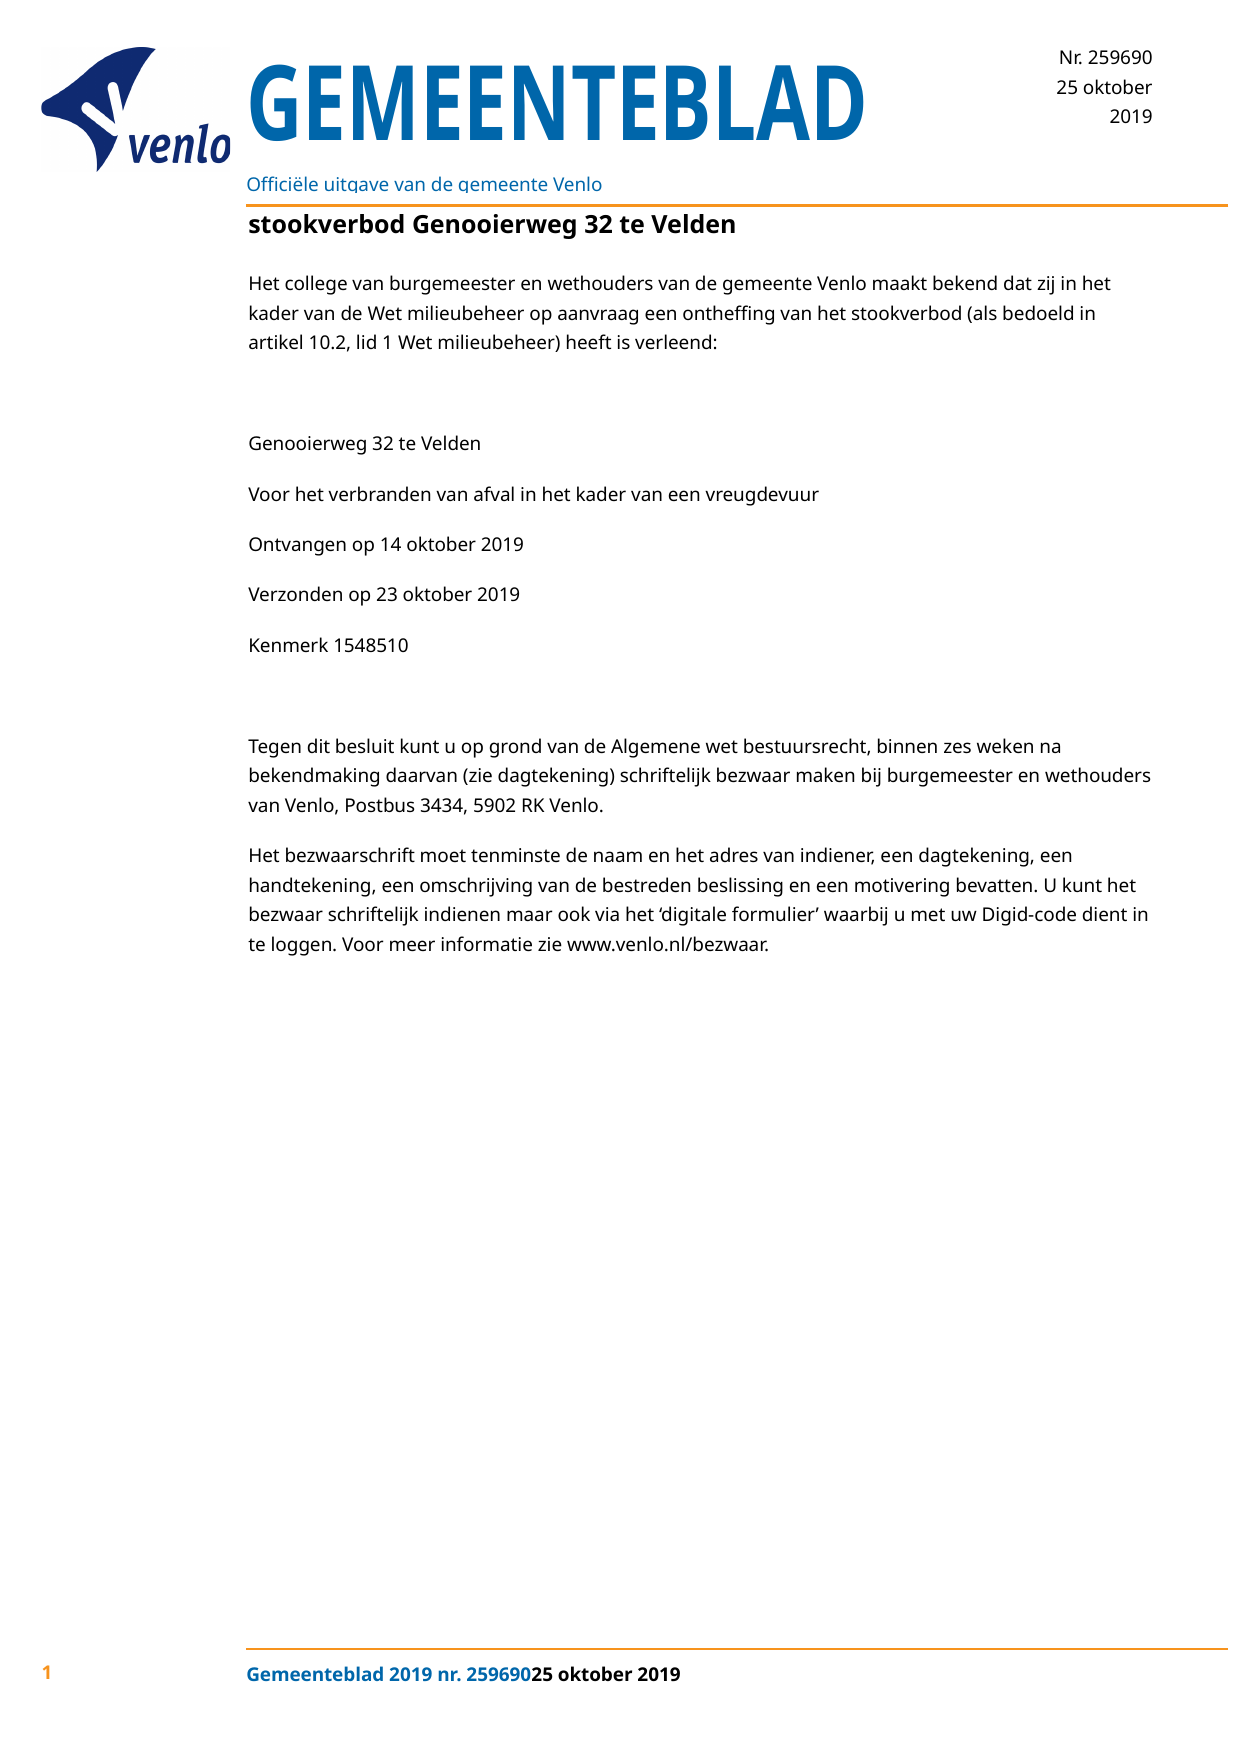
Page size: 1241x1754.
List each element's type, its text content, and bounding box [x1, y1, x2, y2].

picture [41, 47, 231, 172]
text Genooierweg 32 te Velden [248, 430, 1152, 456]
text Tegen dit besluit kunt u op grond van de Algemene wet bestuursrecht, binnen zes weken na bekendmaking daarvan (zie dagtekening) schriftelijk bezwaar maken bij burgemeester en wethouders van Venlo, Postbus 3434, 5902 RK Venlo. [248, 733, 1152, 818]
text Het college van burgemeester en wethouders van de gemeente Venlo maakt bekend dat zij in het kader van de Wet milieubeheer op aanvraag een ontheffing van het stookverbod (als bedoeld in artikel 10.2, lid 1 Wet milieubeheer) heeft is verleend: [248, 270, 1152, 355]
text Het bezwaarschrift moet tenminste de naam en het adres van indiener, een dagtekening, een handtekening, een omschrijving van de bestreden beslissing en een motivering bevatten. U kunt het bezwaar schriftelijk indienen maar ook via het ‘digitale formulier’ waarbij u met uw Digid-code dient in te loggen. Voor meer informatie zie www.venlo.nl/bezwaar. [248, 842, 1152, 957]
text Kenmerk 1548510 [248, 632, 1152, 658]
text Verzonden op 23 oktober 2019 [248, 582, 1152, 607]
text Voor het verbranden van afval in het kader van een vreugdevuur [248, 481, 1152, 506]
text Ontvangen op 14 oktober 2019 [248, 531, 1152, 557]
text stookverbod Genooierweg 32 te Velden [248, 207, 1152, 241]
